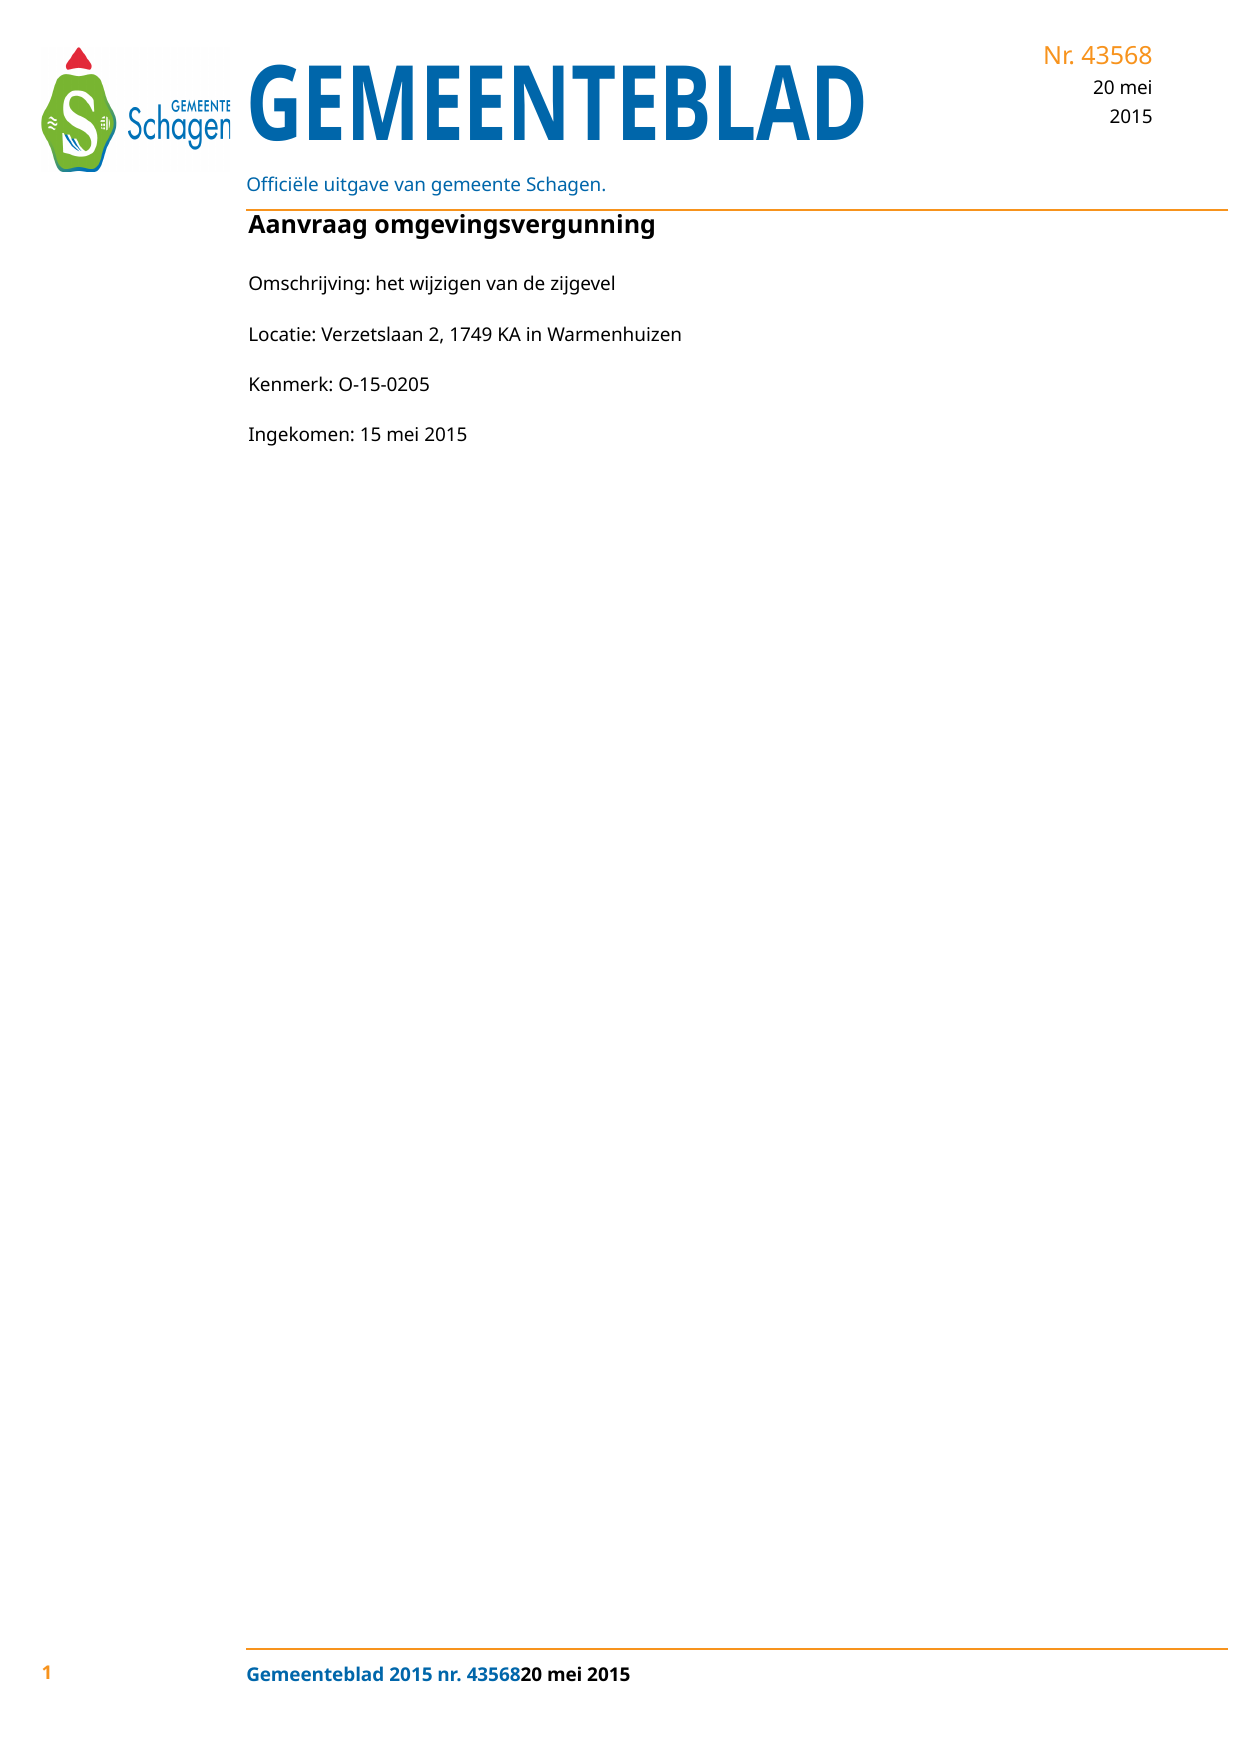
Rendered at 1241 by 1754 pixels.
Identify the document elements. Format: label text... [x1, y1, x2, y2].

picture [41, 47, 231, 172]
text Omschrijving: het wijzigen van de zijgevel [248, 270, 1152, 296]
text Aanvraag omgevingsvergunning [248, 211, 1152, 241]
text Kenmerk: O-15-0205 [248, 371, 1152, 397]
text Ingekomen: 15 mei 2015 [248, 422, 1152, 447]
text Locatie: Verzetslaan 2, 1749 KA in Warmenhuizen [248, 321, 1152, 346]
